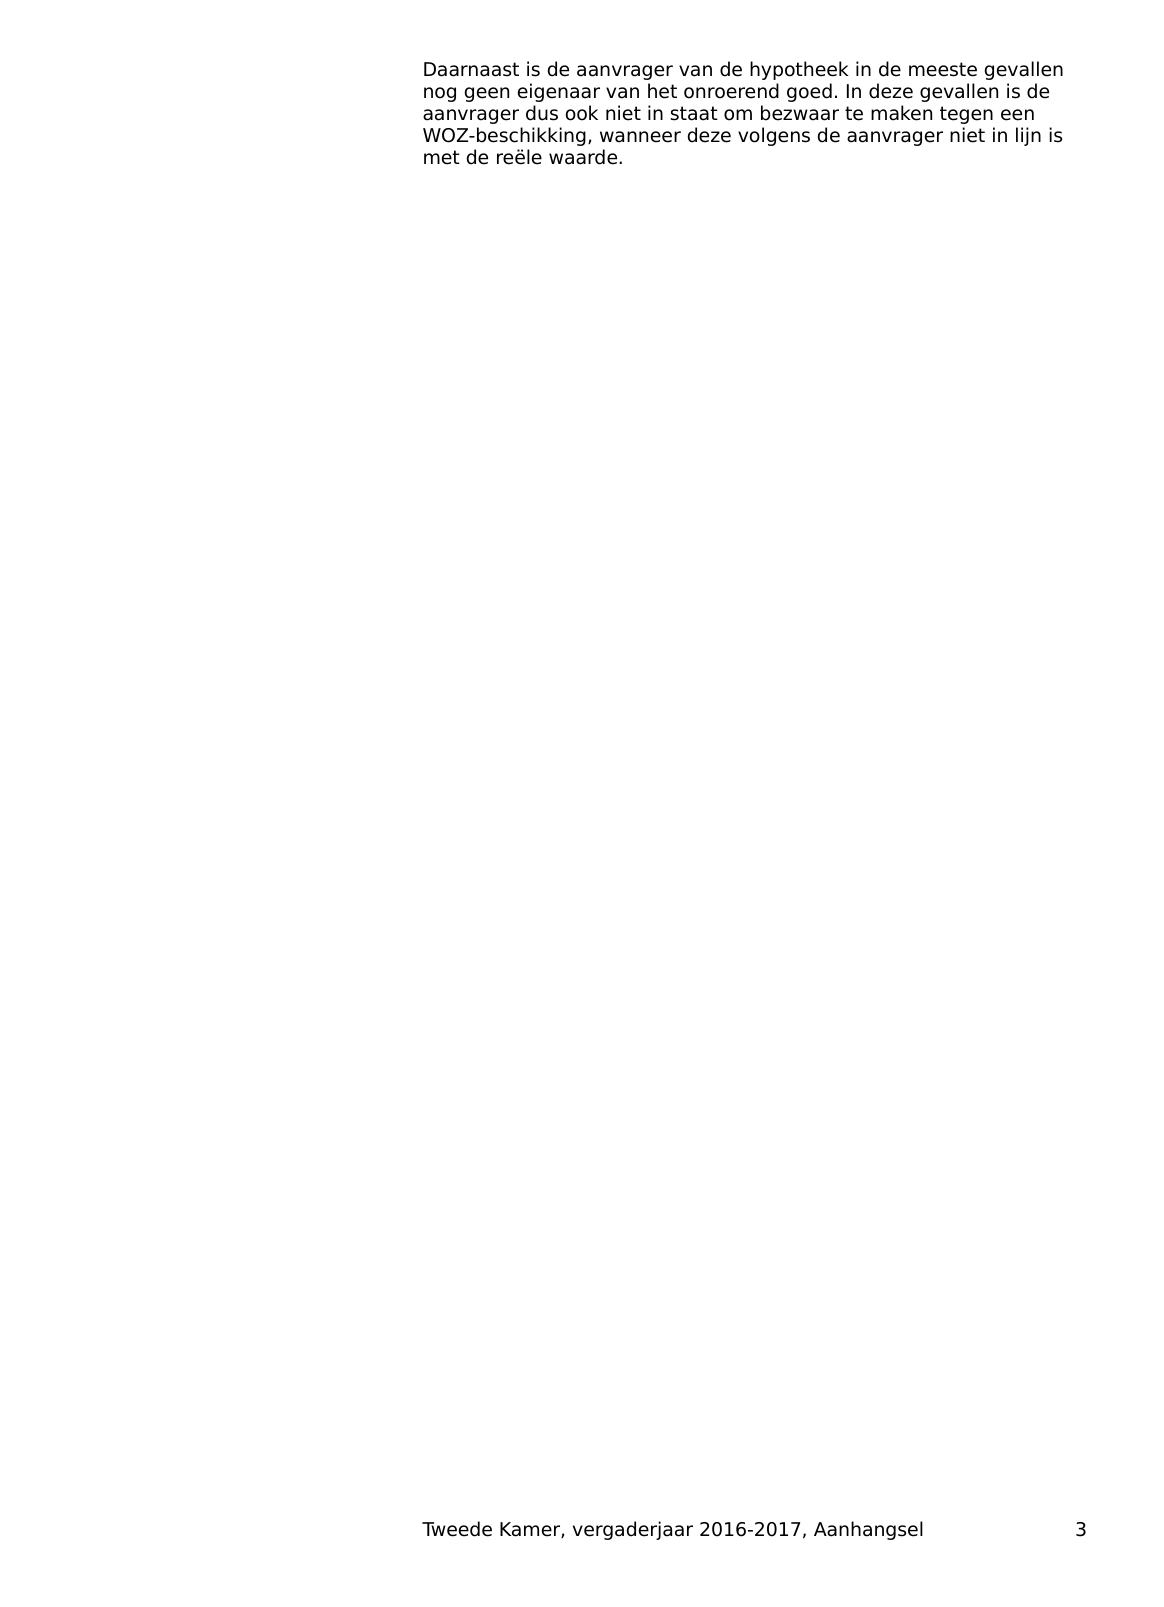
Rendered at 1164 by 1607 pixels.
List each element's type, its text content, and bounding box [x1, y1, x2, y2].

text Daarnaast is de aanvrager van de hypotheek in de meeste gevallen nog geen eigenaar van het onroerend goed. In deze gevallen is de aanvrager dus ook niet in staat om bezwaar te maken tegen een WOZ-beschikking, wanneer deze volgens de aanvrager niet in lijn is met de reële waarde. [422, 59, 1087, 169]
